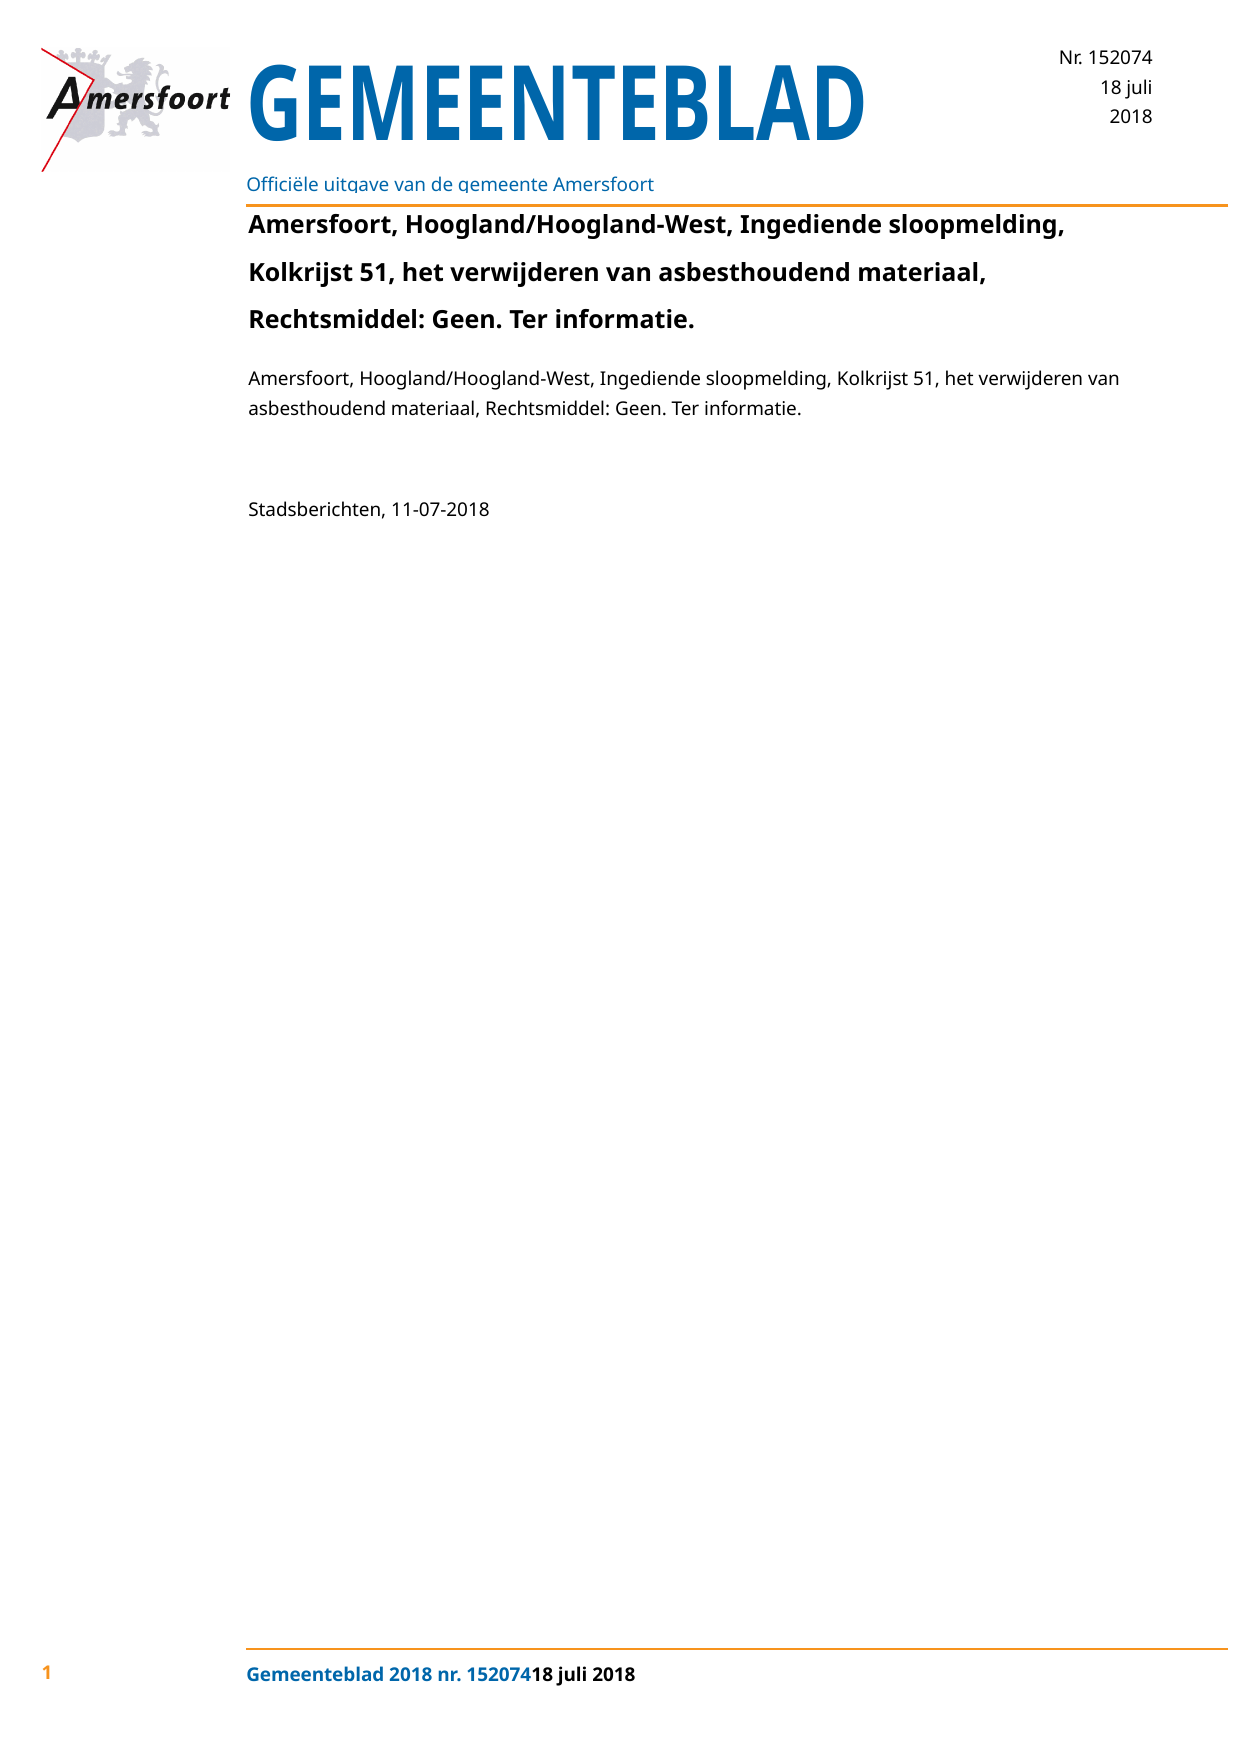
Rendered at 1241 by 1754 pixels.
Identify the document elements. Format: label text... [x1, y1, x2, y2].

text Amersfoort, Hoogland/Hoogland-West, Ingediende sloopmelding, Kolkrijst 51, het verwijderen van asbesthoudend materiaal, Rechtsmiddel: Geen. Ter informatie. [248, 207, 1152, 336]
text Amersfoort, Hoogland/Hoogland-West, Ingediende sloopmelding, Kolkrijst 51, het verwijderen van asbesthoudend materiaal, Rechtsmiddel: Geen. Ter informatie. [248, 366, 1152, 421]
text Stadsberichten, 11-07-2018 [248, 496, 1152, 522]
picture [41, 47, 231, 172]
